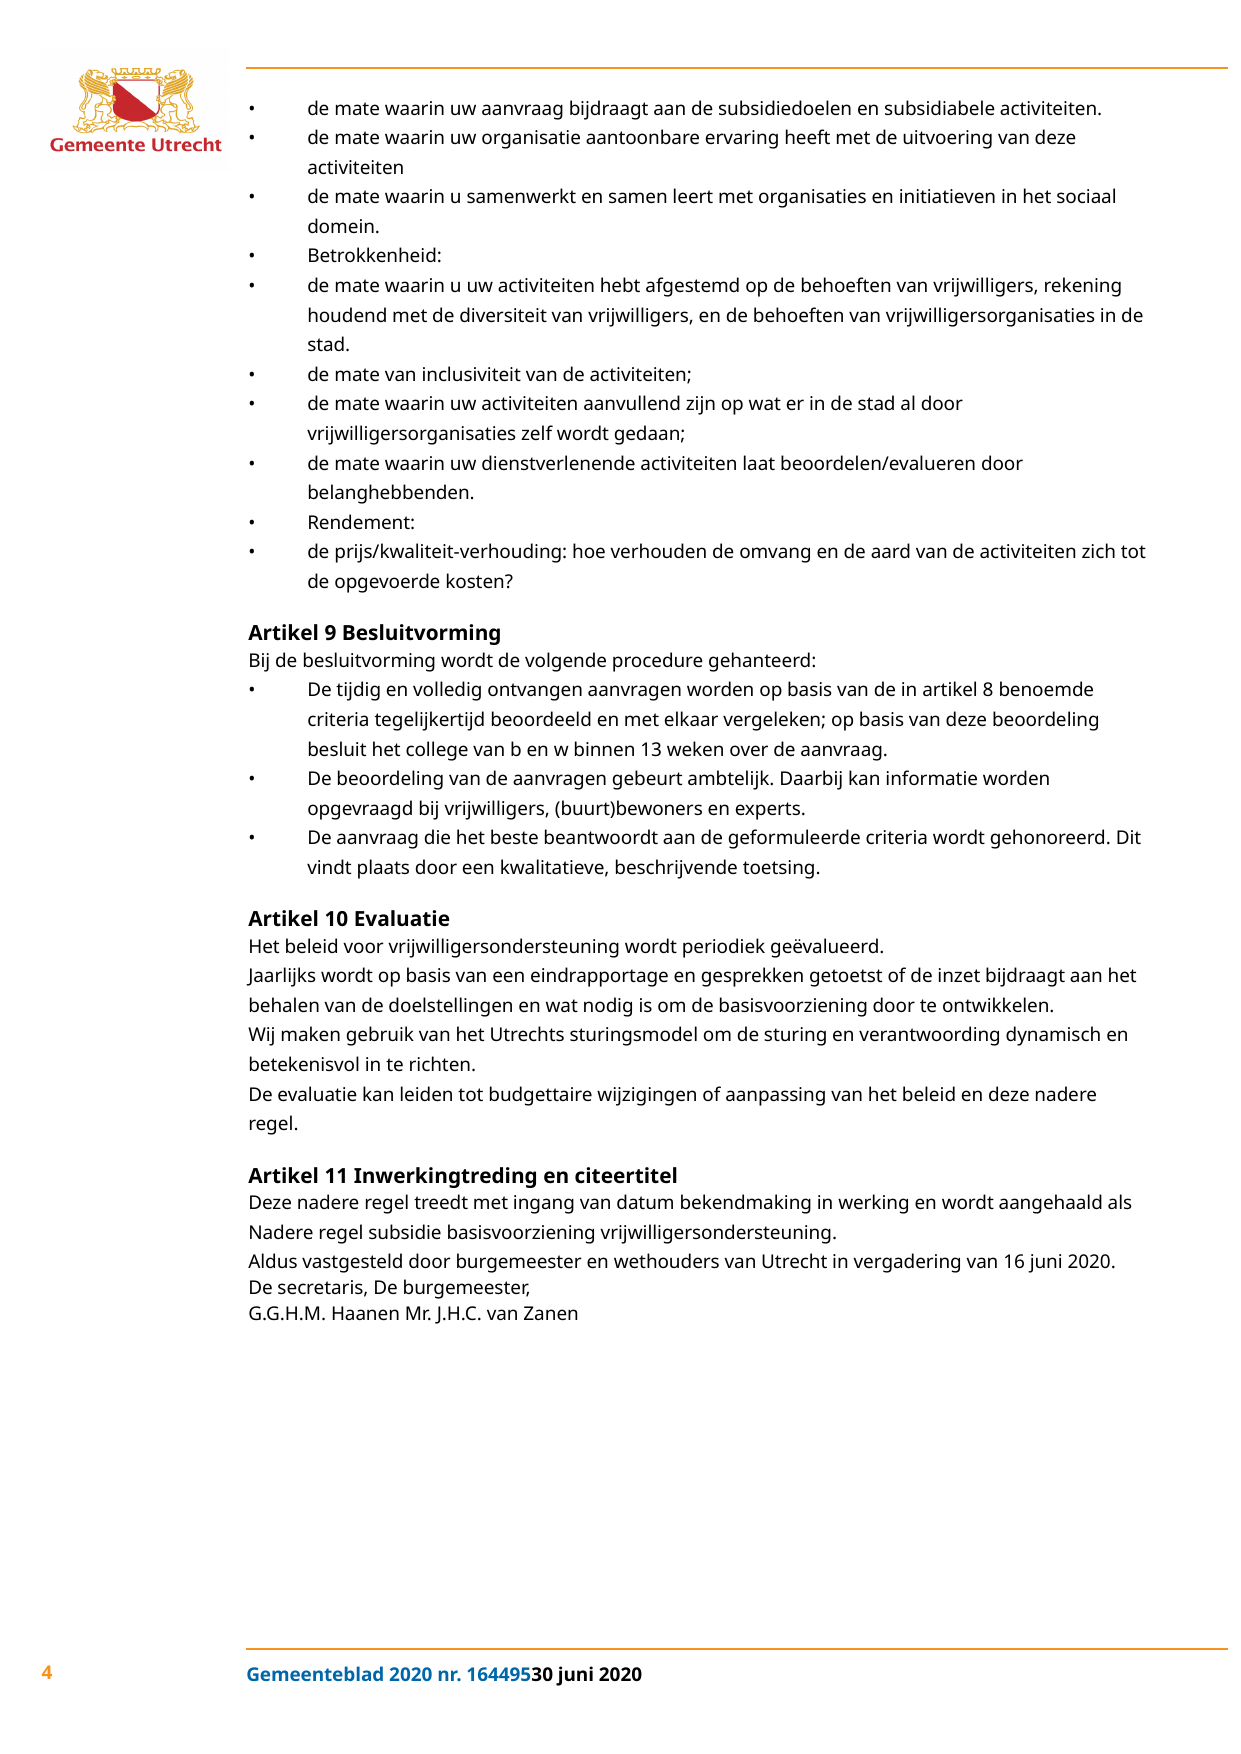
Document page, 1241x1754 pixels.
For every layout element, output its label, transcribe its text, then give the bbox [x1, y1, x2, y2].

text Wij maken gebruik van het Utrechts sturingsmodel om de sturing en verantwoording dynamisch en betekenisvol in te richten. [248, 1022, 1152, 1077]
list De tijdig en volledig ontvangen aanvragen worden op basis van de in artikel 8 benoemde criteria tegelijkertijd beoordeeld en met elkaar vergeleken; op basis van deze beoordeling besluit het college van b en w binnen 13 weken over de aanvraag. [248, 677, 1152, 761]
text Artikel 10 Evaluatie [248, 904, 1152, 933]
list Rendement: [248, 509, 1152, 535]
list de mate waarin uw aanvraag bijdraagt aan de subsidiedoelen en subsidiabele activiteiten. [248, 95, 1152, 121]
text Bij de besluitvorming wordt de volgende procedure gehanteerd: [248, 647, 1152, 673]
list de mate waarin uw dienstverlenende activiteiten laat beoordelen/evalueren door belanghebbenden. [248, 450, 1152, 505]
list Betrokkenheid: [248, 243, 1152, 268]
list de mate waarin uw organisatie aantoonbare ervaring heeft met de uitvoering van deze activiteiten [248, 124, 1152, 180]
text Jaarlijks wordt op basis van een eindrapportage en gesprekken getoetst of de inzet bijdraagt aan het behalen van de doelstellingen en wat nodig is om de basisvoorziening door te ontwikkelen. [248, 962, 1152, 1018]
text Het beleid voor vrijwilligersondersteuning wordt periodiek geëvalueerd. [248, 933, 1152, 959]
list de mate waarin uw activiteiten aanvullend zijn op wat er in de stad al door vrijwilligersorganisaties zelf wordt gedaan; [248, 391, 1152, 446]
list de mate waarin u uw activiteiten hebt afgestemd op de behoeften van vrijwilligers, rekening houdend met de diversiteit van vrijwilligers, en de behoeften van vrijwilligersorganisaties in de stad. [248, 272, 1152, 357]
text G.G.H.M. Haanen Mr. J.H.C. van Zanen [248, 1300, 1152, 1326]
list De aanvraag die het beste beantwoordt aan de geformuleerde criteria wordt gehonoreerd. Dit vindt plaats door een kwalitatieve, beschrijvende toetsing. [248, 824, 1152, 880]
list de mate waarin u samenwerkt en samen leert met organisaties en initiatieven in het sociaal domein. [248, 183, 1152, 239]
picture [41, 47, 231, 172]
text Deze nadere regel treedt met ingang van datum bekendmaking in werking en wordt aangehaald als Nadere regel subsidie basisvoorziening vrijwilligersondersteuning. [248, 1189, 1152, 1244]
list De beoordeling van de aanvragen gebeurt ambtelijk. Daarbij kan informatie worden opgevraagd bij vrijwilligers, (buurt)bewoners en experts. [248, 765, 1152, 821]
text Aldus vastgesteld door burgemeester en wethouders van Utrecht in vergadering van 16 juni 2020. [248, 1248, 1152, 1274]
text De evaluatie kan leiden tot budgettaire wijzigingen of aanpassing van het beleid en deze nadere regel. [248, 1081, 1152, 1136]
text Artikel 9 Besluitvorming [248, 618, 1152, 647]
text Artikel 11 Inwerkingtreding en citeertitel [248, 1161, 1152, 1189]
text De secretaris, De burgemeester, [248, 1274, 1152, 1300]
list de prijs/kwaliteit-verhouding: hoe verhouden de omvang en de aard van de activiteiten zich tot de opgevoerde kosten? [248, 538, 1152, 594]
list de mate van inclusiviteit van de activiteiten; [248, 361, 1152, 387]
